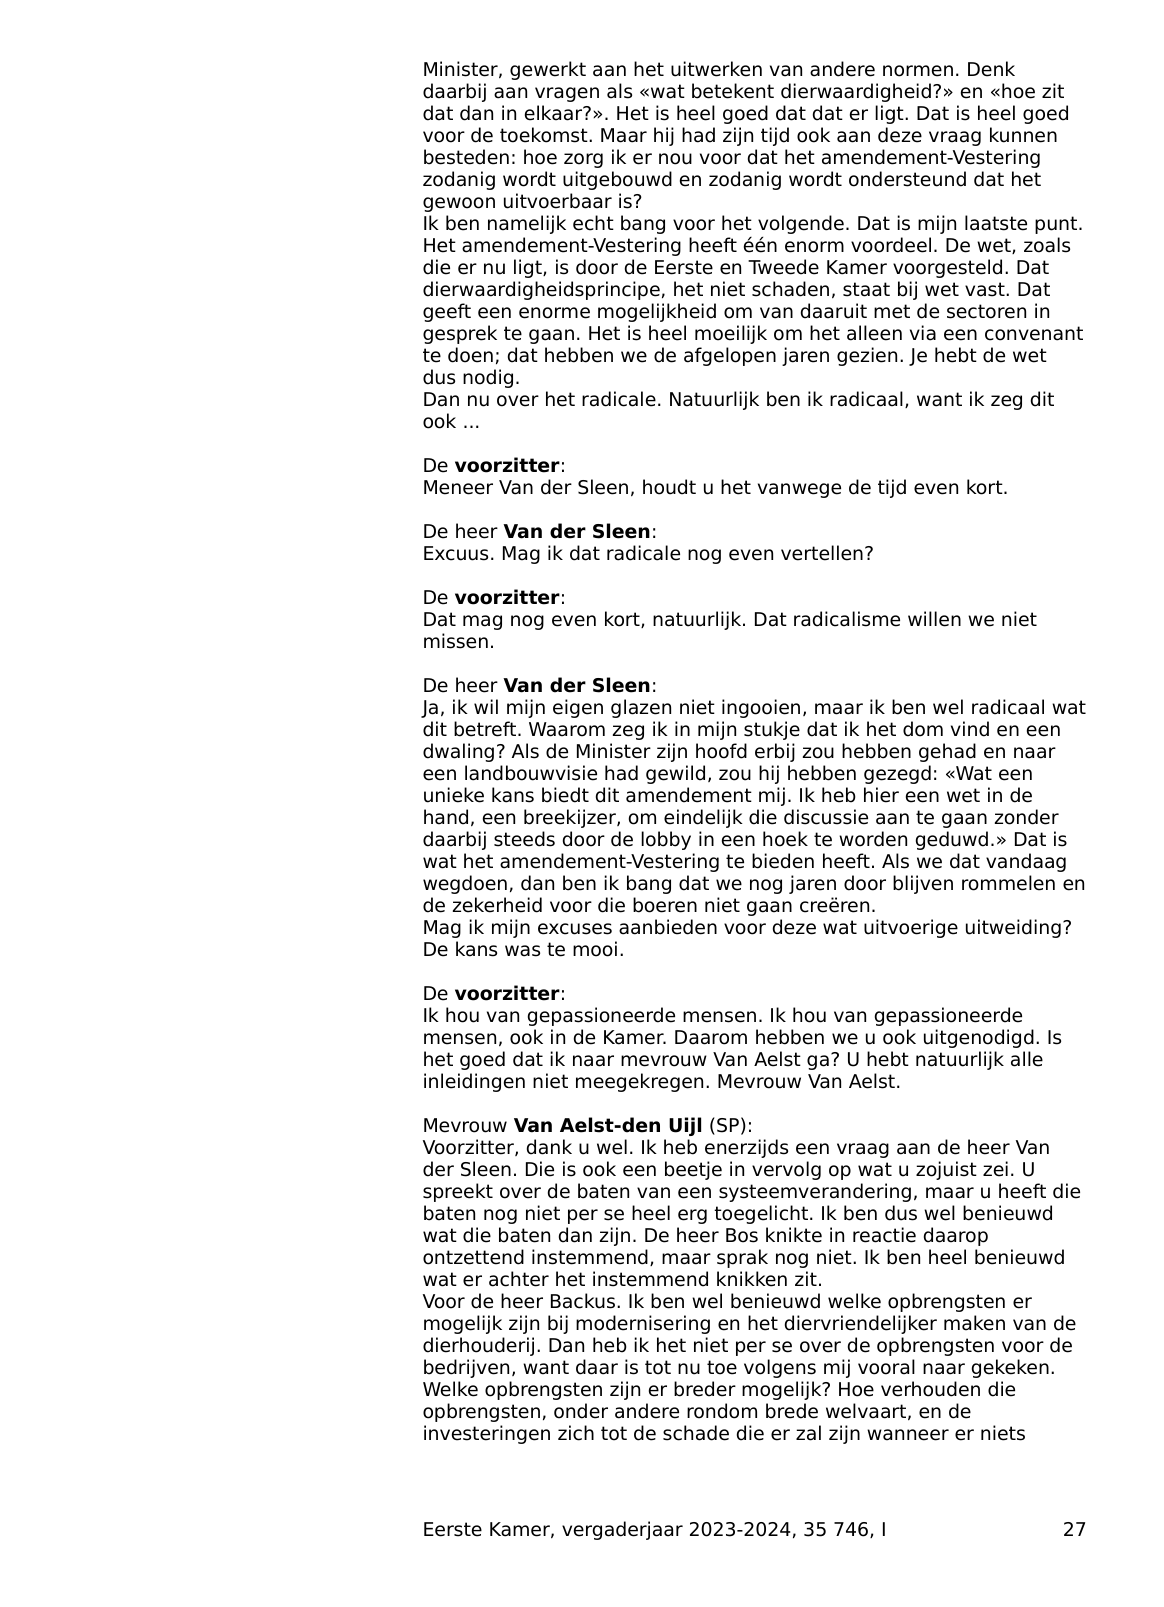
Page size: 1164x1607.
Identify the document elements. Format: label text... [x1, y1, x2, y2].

text Meneer Van der Sleen, houdt u het vanwege de tijd even kort. [422, 477, 1087, 499]
text Minister, gewerkt aan het uitwerken van andere normen. Denk daarbij aan vragen als «wat betekent dierwaardigheid?» en «hoe zit dat dan in elkaar?». Het is heel goed dat dat er ligt. Dat is heel goed voor de toekomst. Maar hij had zijn tijd ook aan deze vraag kunnen besteden: hoe zorg ik er nou voor dat het amendement-Vestering zodanig wordt uitgebouwd en zodanig wordt ondersteund dat het gewoon uitvoerbaar is? [422, 59, 1087, 213]
text Mag ik mijn excuses aanbieden voor deze wat uitvoerige uitweiding? De kans was te mooi. [422, 917, 1087, 961]
text De voorzitter: [422, 455, 1087, 477]
text De voorzitter: [422, 587, 1087, 609]
text De heer Van der Sleen: [422, 675, 1087, 697]
text Voor de heer Backus. Ik ben wel benieuwd welke opbrengsten er mogelijk zijn bij modernisering en het diervriendelijker maken van de dierhouderij. Dan heb ik het niet per se over de opbrengsten voor de bedrijven, want daar is tot nu toe volgens mij vooral naar gekeken. Welke opbrengsten zijn er breder mogelijk? Hoe verhouden die opbrengsten, onder andere rondom brede welvaart, en de investeringen zich tot de schade die er zal zijn wanneer er niets [422, 1291, 1087, 1445]
text Dan nu over het radicale. Natuurlijk ben ik radicaal, want ik zeg dit ook ... [422, 389, 1087, 433]
text Ja, ik wil mijn eigen glazen niet ingooien, maar ik ben wel radicaal wat dit betreft. Waarom zeg ik in mijn stukje dat ik het dom vind en een dwaling? Als de Minister zijn hoofd erbij zou hebben gehad en naar een landbouwvisie had gewild, zou hij hebben gezegd: «Wat een unieke kans biedt dit amendement mij. Ik heb hier een wet in de hand, een breekijzer, om eindelijk die discussie aan te gaan zonder daarbij steeds door de lobby in een hoek te worden geduwd.» Dat is wat het amendement-Vestering te bieden heeft. Als we dat vandaag wegdoen, dan ben ik bang dat we nog jaren door blijven rommelen en de zekerheid voor die boeren niet gaan creëren. [422, 697, 1087, 917]
text De voorzitter: [422, 983, 1087, 1005]
text Ik hou van gepassioneerde mensen. Ik hou van gepassioneerde mensen, ook in de Kamer. Daarom hebben we u ook uitgenodigd. Is het goed dat ik naar mevrouw Van Aelst ga? U hebt natuurlijk alle inleidingen niet meegekregen. Mevrouw Van Aelst. [422, 1005, 1087, 1093]
text Voorzitter, dank u wel. Ik heb enerzijds een vraag aan de heer Van der Sleen. Die is ook een beetje in vervolg op wat u zojuist zei. U spreekt over de baten van een systeemverandering, maar u heeft die baten nog niet per se heel erg toegelicht. Ik ben dus wel benieuwd wat die baten dan zijn. De heer Bos knikte in reactie daarop ontzettend instemmend, maar sprak nog niet. Ik ben heel benieuwd wat er achter het instemmend knikken zit. [422, 1137, 1087, 1291]
text De heer Van der Sleen: [422, 521, 1087, 543]
text Ik ben namelijk echt bang voor het volgende. Dat is mijn laatste punt. Het amendement-Vestering heeft één enorm voordeel. De wet, zoals die er nu ligt, is door de Eerste en Tweede Kamer voorgesteld. Dat dierwaardigheidsprincipe, het niet schaden, staat bij wet vast. Dat geeft een enorme mogelijkheid om van daaruit met de sectoren in gesprek te gaan. Het is heel moeilijk om het alleen via een convenant te doen; dat hebben we de afgelopen jaren gezien. Je hebt de wet dus nodig. [422, 213, 1087, 389]
text Mevrouw Van Aelst-den Uijl (SP): [422, 1115, 1087, 1137]
text Excuus. Mag ik dat radicale nog even vertellen? [422, 543, 1087, 565]
text Dat mag nog even kort, natuurlijk. Dat radicalisme willen we niet missen. [422, 609, 1087, 653]
